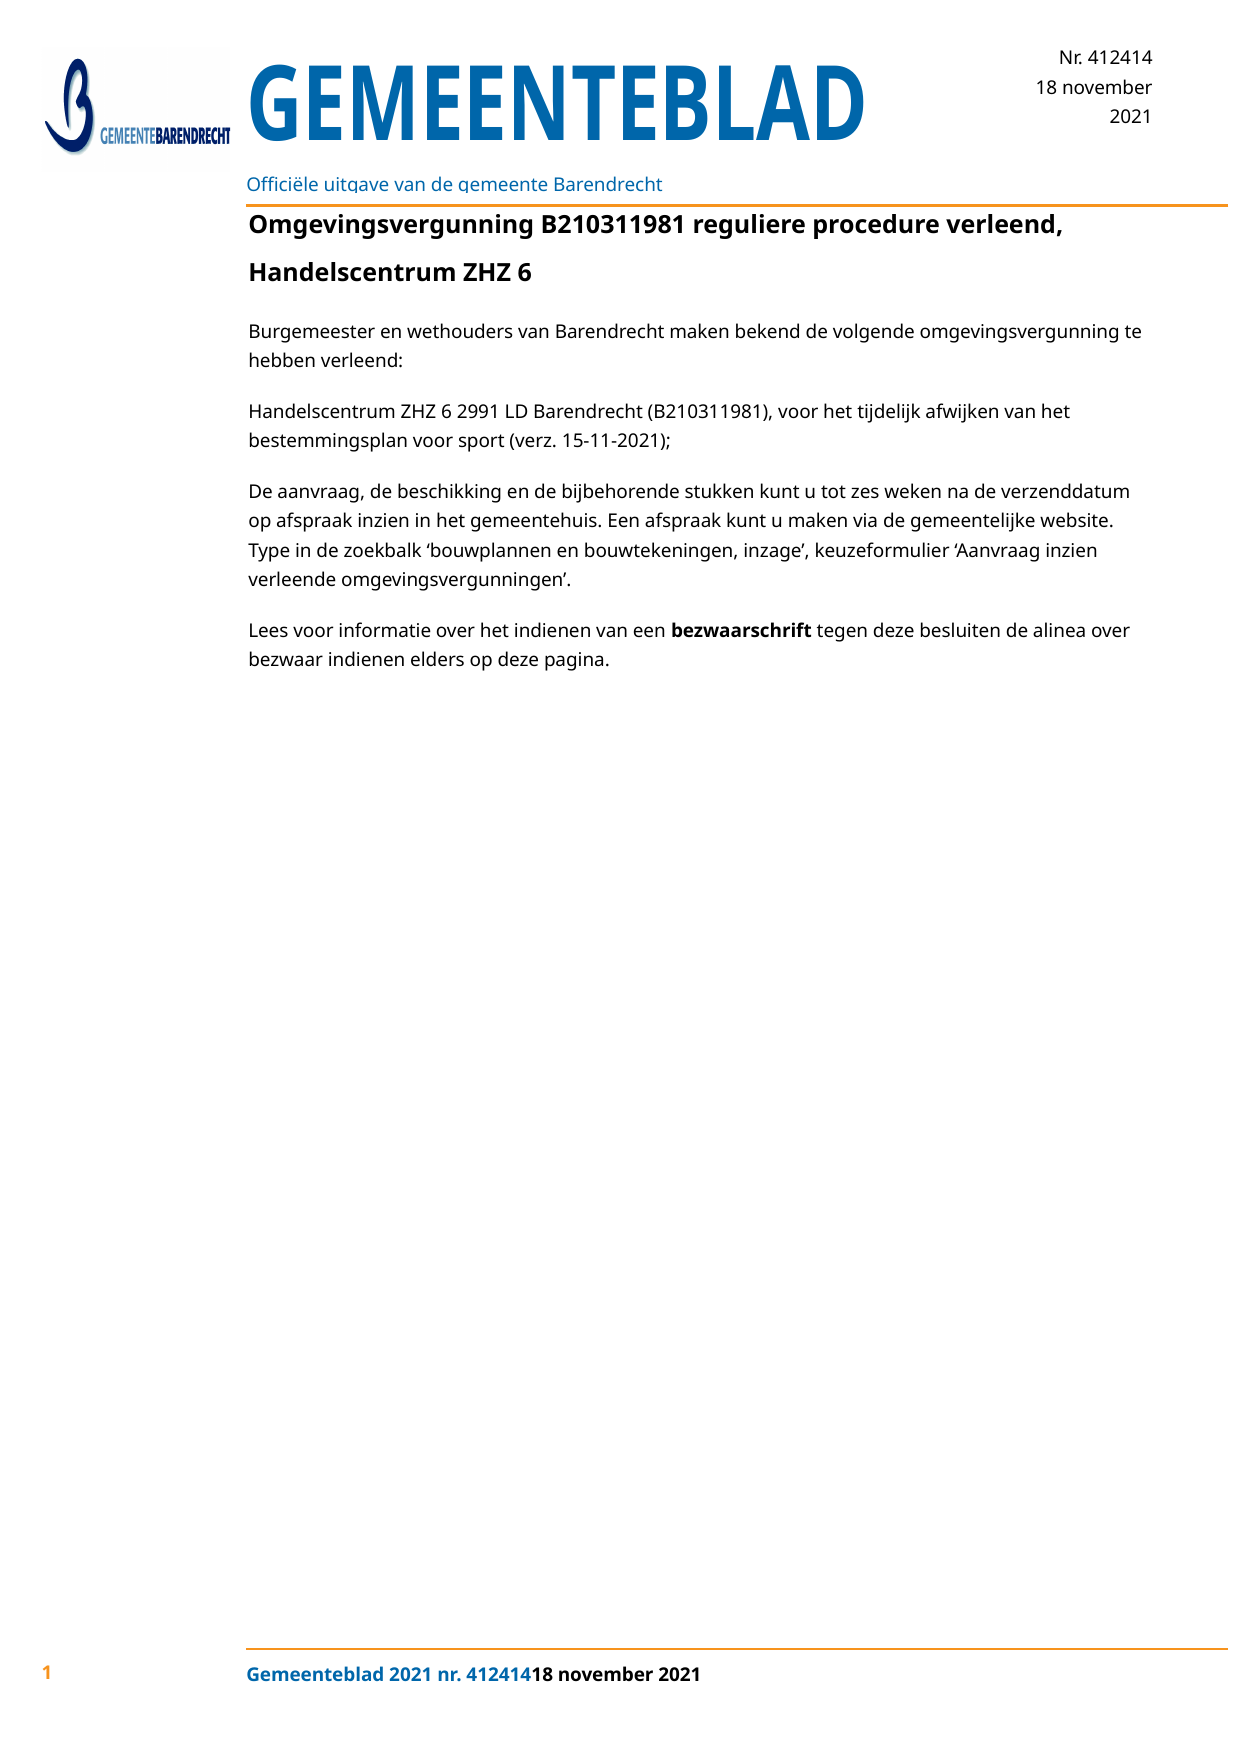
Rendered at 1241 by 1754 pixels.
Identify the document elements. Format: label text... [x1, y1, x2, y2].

text De aanvraag, de beschikking en de bijbehorende stukken kunt u tot zes weken na de verzenddatum op afspraak inzien in het gemeentehuis. Een afspraak kunt u maken via de gemeentelijke website. Type in de zoekbalk ‘bouwplannen en bouwtekeningen, inzage’, keuzeformulier ‘Aanvraag inzien verleende omgevingsvergunningen’. [248, 478, 1152, 592]
text Lees voor informatie over het indienen van een bezwaarschrift tegen deze besluiten de alinea over bezwaar indienen elders op deze pagina. [248, 617, 1152, 672]
picture [41, 47, 231, 172]
text Burgemeester en wethouders van Barendrecht maken bekend de volgende omgevingsvergunning te hebben verleend: [248, 318, 1152, 373]
text Handelscentrum ZHZ 6 2991 LD Barendrecht (B210311981), voor het tijdelijk afwijken van het bestemmingsplan voor sport (verz. 15-11-2021); [248, 398, 1152, 453]
text Omgevingsvergunning B210311981 reguliere procedure verleend, Handelscentrum ZHZ 6 [248, 207, 1152, 288]
